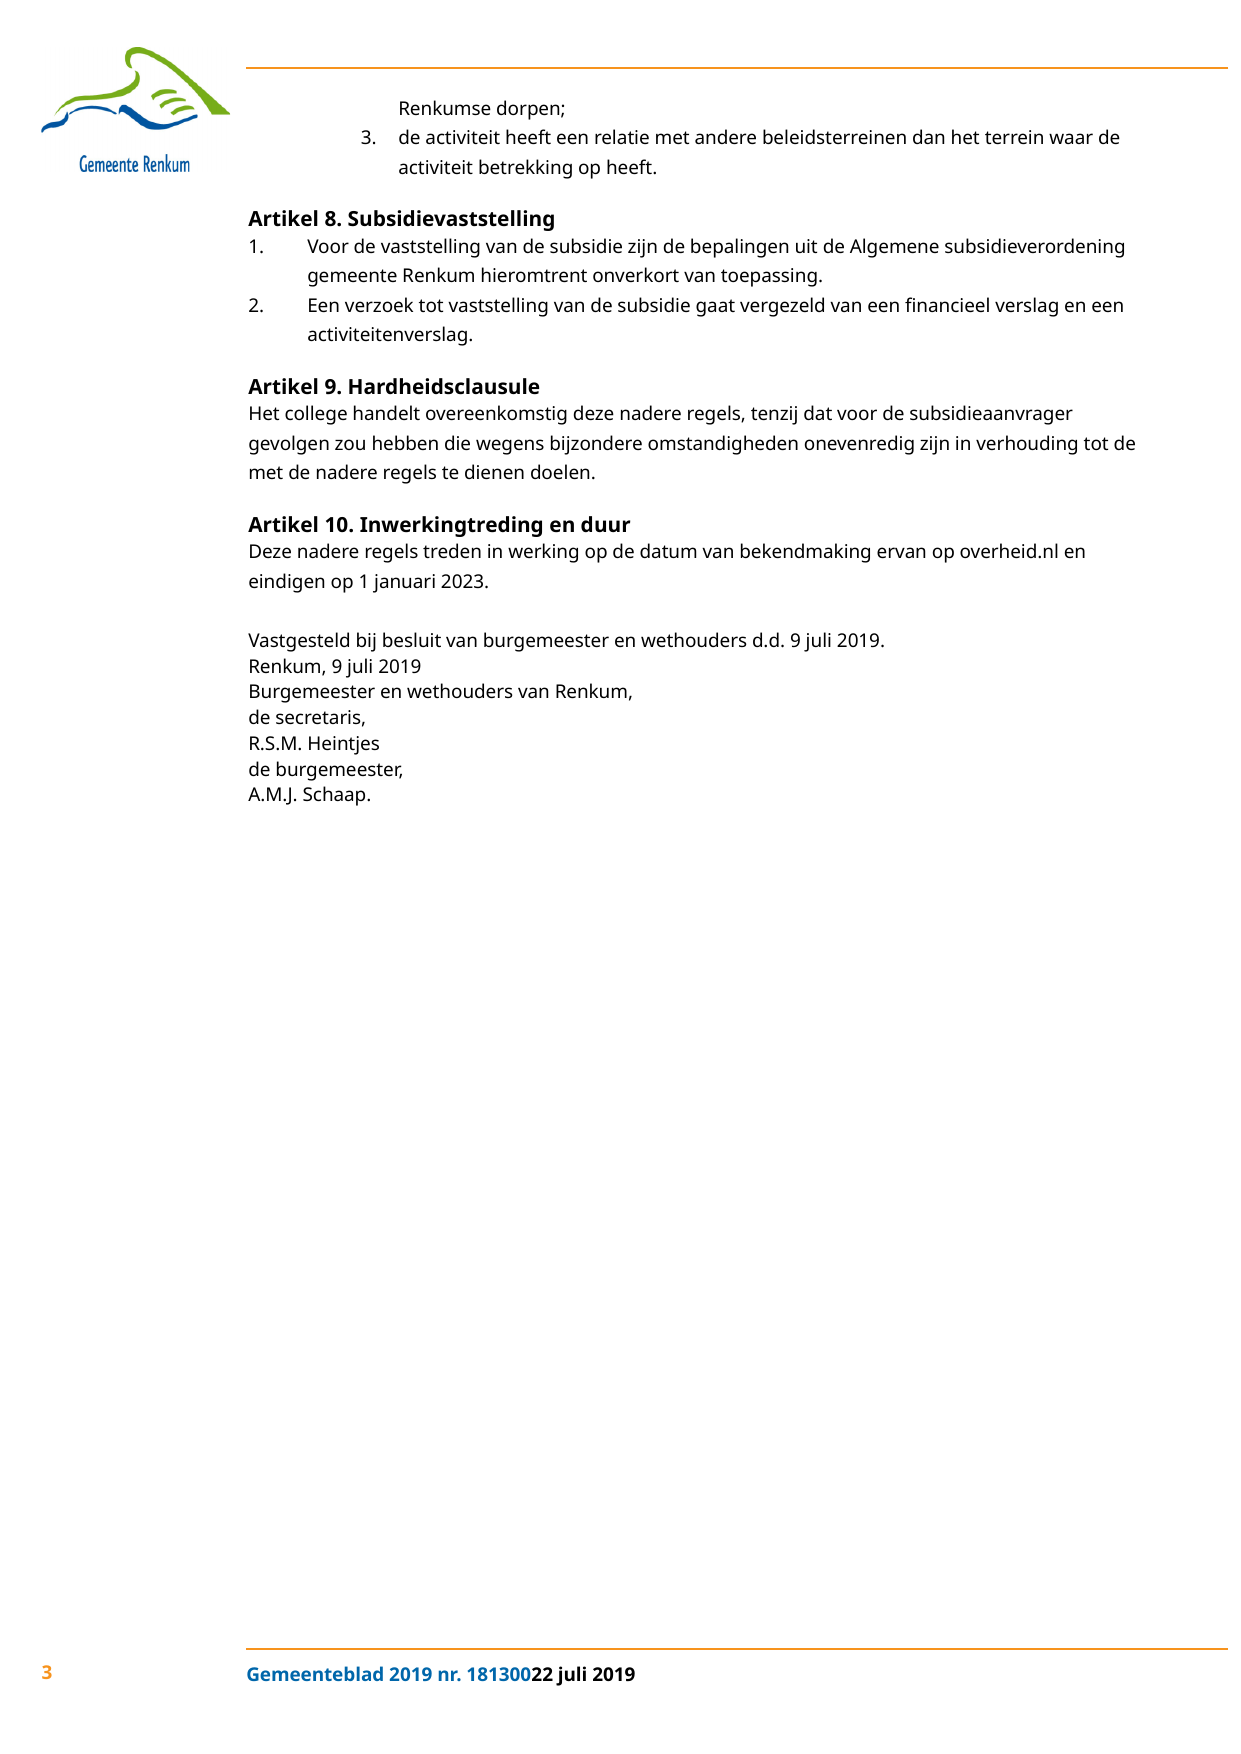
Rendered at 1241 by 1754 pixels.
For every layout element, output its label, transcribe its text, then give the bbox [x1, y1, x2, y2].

list Renkumse dorpen; [361, 95, 1152, 121]
picture [41, 47, 231, 172]
text A.M.J. Schaap. [248, 782, 1152, 807]
text Renkum, 9 juli 2019 [248, 653, 1152, 679]
text R.S.M. Heintjes [248, 730, 1152, 756]
list Voor de vaststelling van de subsidie zijn de bepalingen uit de Algemene subsidieverordening gemeente Renkum hieromtrent onverkort van toepassing. [248, 233, 1152, 288]
list de activiteit heeft een relatie met andere beleidsterreinen dan het terrein waar de activiteit betrekking op heeft. [361, 124, 1152, 180]
text Vastgesteld bij besluit van burgemeester en wethouders d.d. 9 juli 2019. [248, 627, 1152, 653]
text Artikel 8. Subsidievaststelling [248, 204, 1152, 233]
text Artikel 9. Hardheidsclausule [248, 372, 1152, 400]
list Een verzoek tot vaststelling van de subsidie gaat vergezeld van een financieel verslag en een activiteitenverslag. [248, 292, 1152, 347]
text Artikel 10. Inwerkingtreding en duur [248, 510, 1152, 538]
text de burgemeester, [248, 756, 1152, 782]
text Deze nadere regels treden in werking op de datum van bekendmaking ervan op overheid.nl en eindigen op 1 januari 2023. [248, 538, 1152, 594]
text Burgemeester en wethouders van Renkum, [248, 679, 1152, 704]
text de secretaris, [248, 704, 1152, 730]
text Het college handelt overeenkomstig deze nadere regels, tenzij dat voor de subsidieaanvrager gevolgen zou hebben die wegens bijzondere omstandigheden onevenredig zijn in verhouding tot de met de nadere regels te dienen doelen. [248, 400, 1152, 485]
